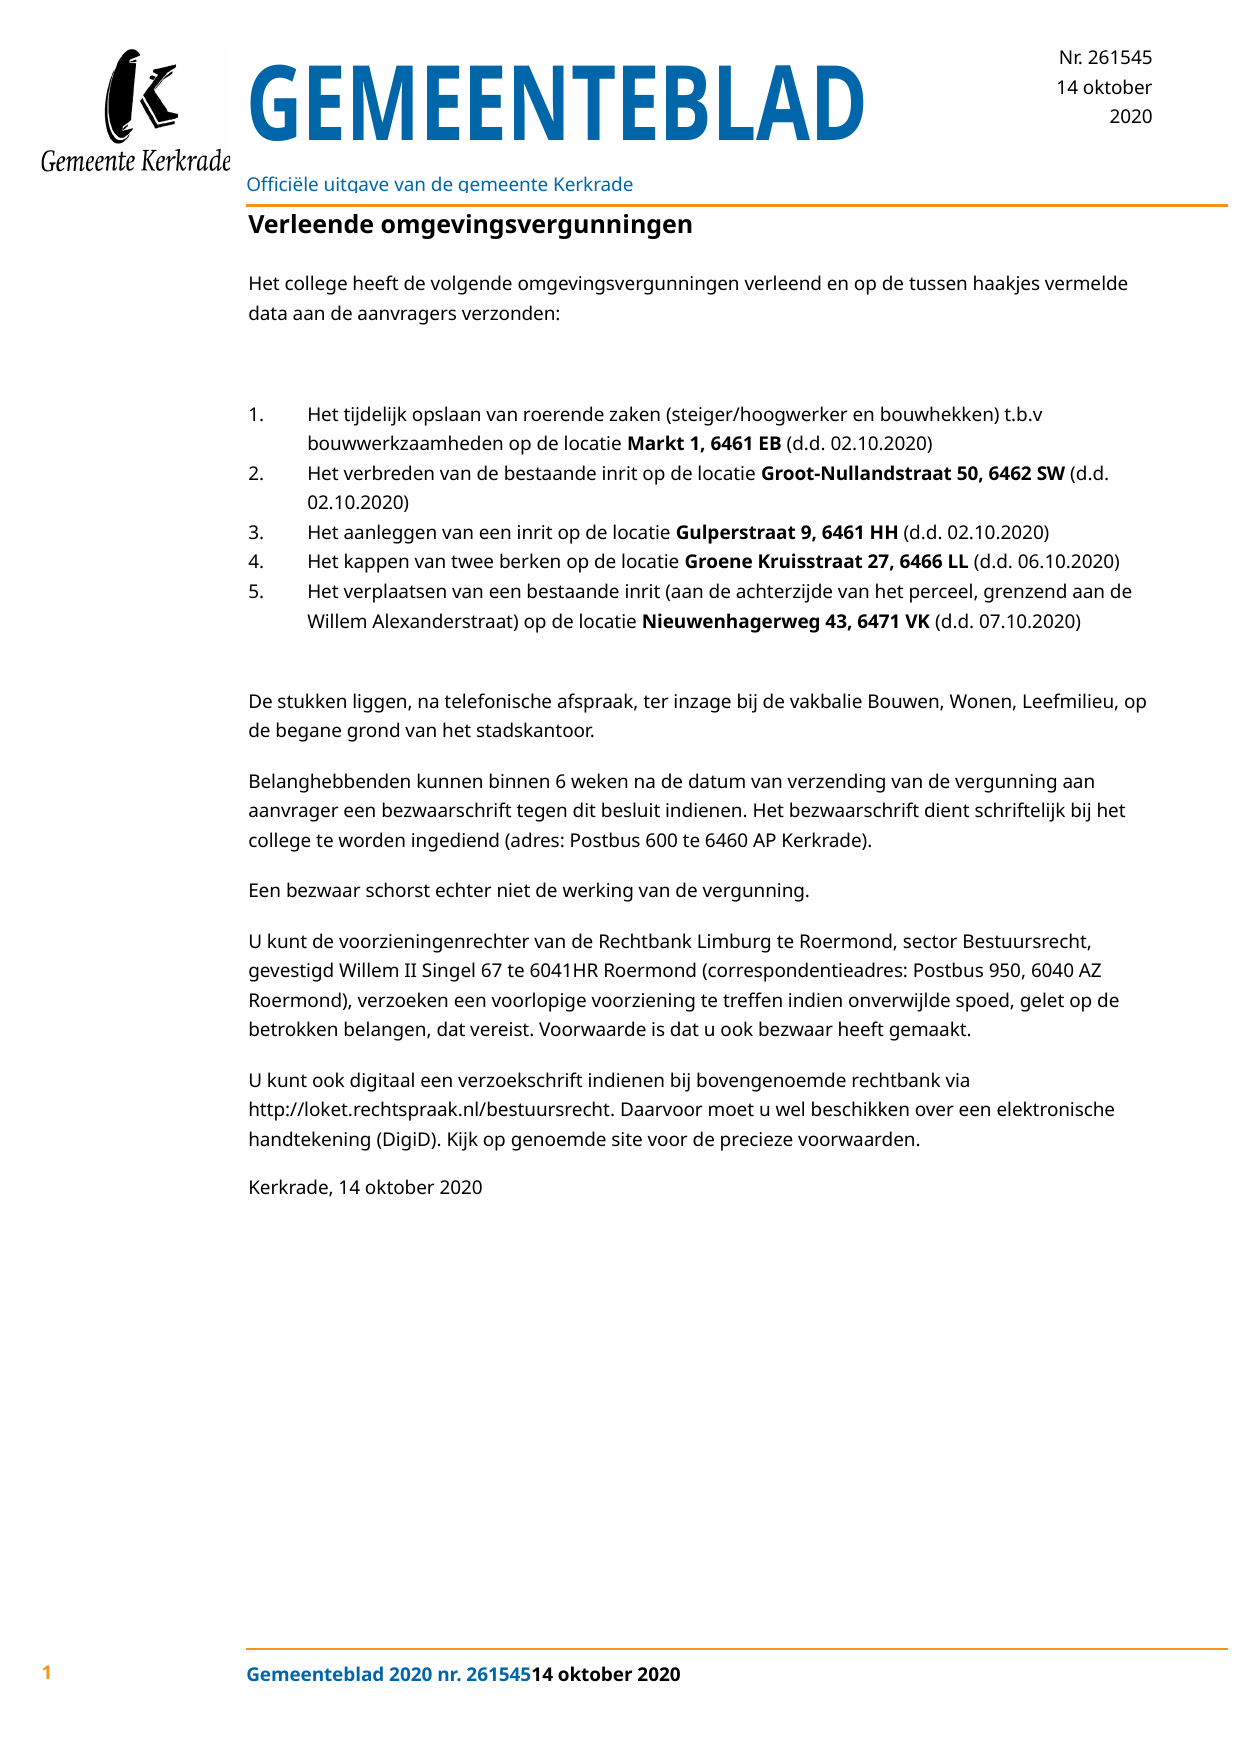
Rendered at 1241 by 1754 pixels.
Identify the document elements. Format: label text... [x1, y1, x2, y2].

list Het aanleggen van een inrit op de locatie Gulperstraat 9, 6461 HH (d.d. 02.10.2020) [248, 519, 1152, 545]
text Belanghebbenden kunnen binnen 6 weken na de datum van verzending van de vergunning aan aanvrager een bezwaarschrift tegen dit besluit indienen. Het bezwaarschrift dient schriftelijk bij het college te worden ingediend (adres: Postbus 600 te 6460 AP Kerkrade). [248, 768, 1152, 853]
list Het tijdelijk opslaan van roerende zaken (steiger/hoogwerker en bouwhekken) t.b.v bouwwerkzaamheden op de locatie Markt 1, 6461 EB (d.d. 02.10.2020) [248, 401, 1152, 456]
text Kerkrade, 14 oktober 2020 [248, 1174, 1152, 1200]
list Het kappen van twee berken op de locatie Groene Kruisstraat 27, 6466 LL (d.d. 06.10.2020) [248, 549, 1152, 574]
text Verleende omgevingsvergunningen [248, 207, 1152, 241]
text Het college heeft de volgende omgevingsvergunningen verleend en op de tussen haakjes vermelde data aan de aanvragers verzonden: [248, 270, 1152, 326]
picture [41, 47, 231, 172]
text Een bezwaar schorst echter niet de werking van de vergunning. [248, 877, 1152, 903]
text U kunt de voorzieningenrechter van de Rechtbank Limburg te Roermond, sector Bestuursrecht, gevestigd Willem II Singel 67 te 6041HR Roermond (correspondentieadres: Postbus 950, 6040 AZ Roermond), verzoeken een voorlopige voorziening te treffen indien onverwijlde spoed, gelet op de betrokken belangen, dat vereist. Voorwaarde is dat u ook bezwaar heeft gemaakt. [248, 928, 1152, 1042]
list Het verbreden van de bestaande inrit op de locatie Groot-Nullandstraat 50, 6462 SW (d.d. 02.10.2020) [248, 460, 1152, 515]
text De stukken liggen, na telefonische afspraak, ter inzage bij de vakbalie Bouwen, Wonen, Leefmilieu, op de begane grond van het stadskantoor. [248, 688, 1152, 743]
text U kunt ook digitaal een verzoekschrift indienen bij bovengenoemde rechtbank via http://loket.rechtspraak.nl/bestuursrecht. Daarvoor moet u wel beschikken over een elektronische handtekening (DigiD). Kijk op genoemde site voor de precieze voorwaarden. [248, 1067, 1152, 1152]
list Het verplaatsen van een bestaande inrit (aan de achterzijde van het perceel, grenzend aan de Willem Alexanderstraat) op de locatie Nieuwenhagerweg 43, 6471 VK (d.d. 07.10.2020) [248, 578, 1152, 633]
